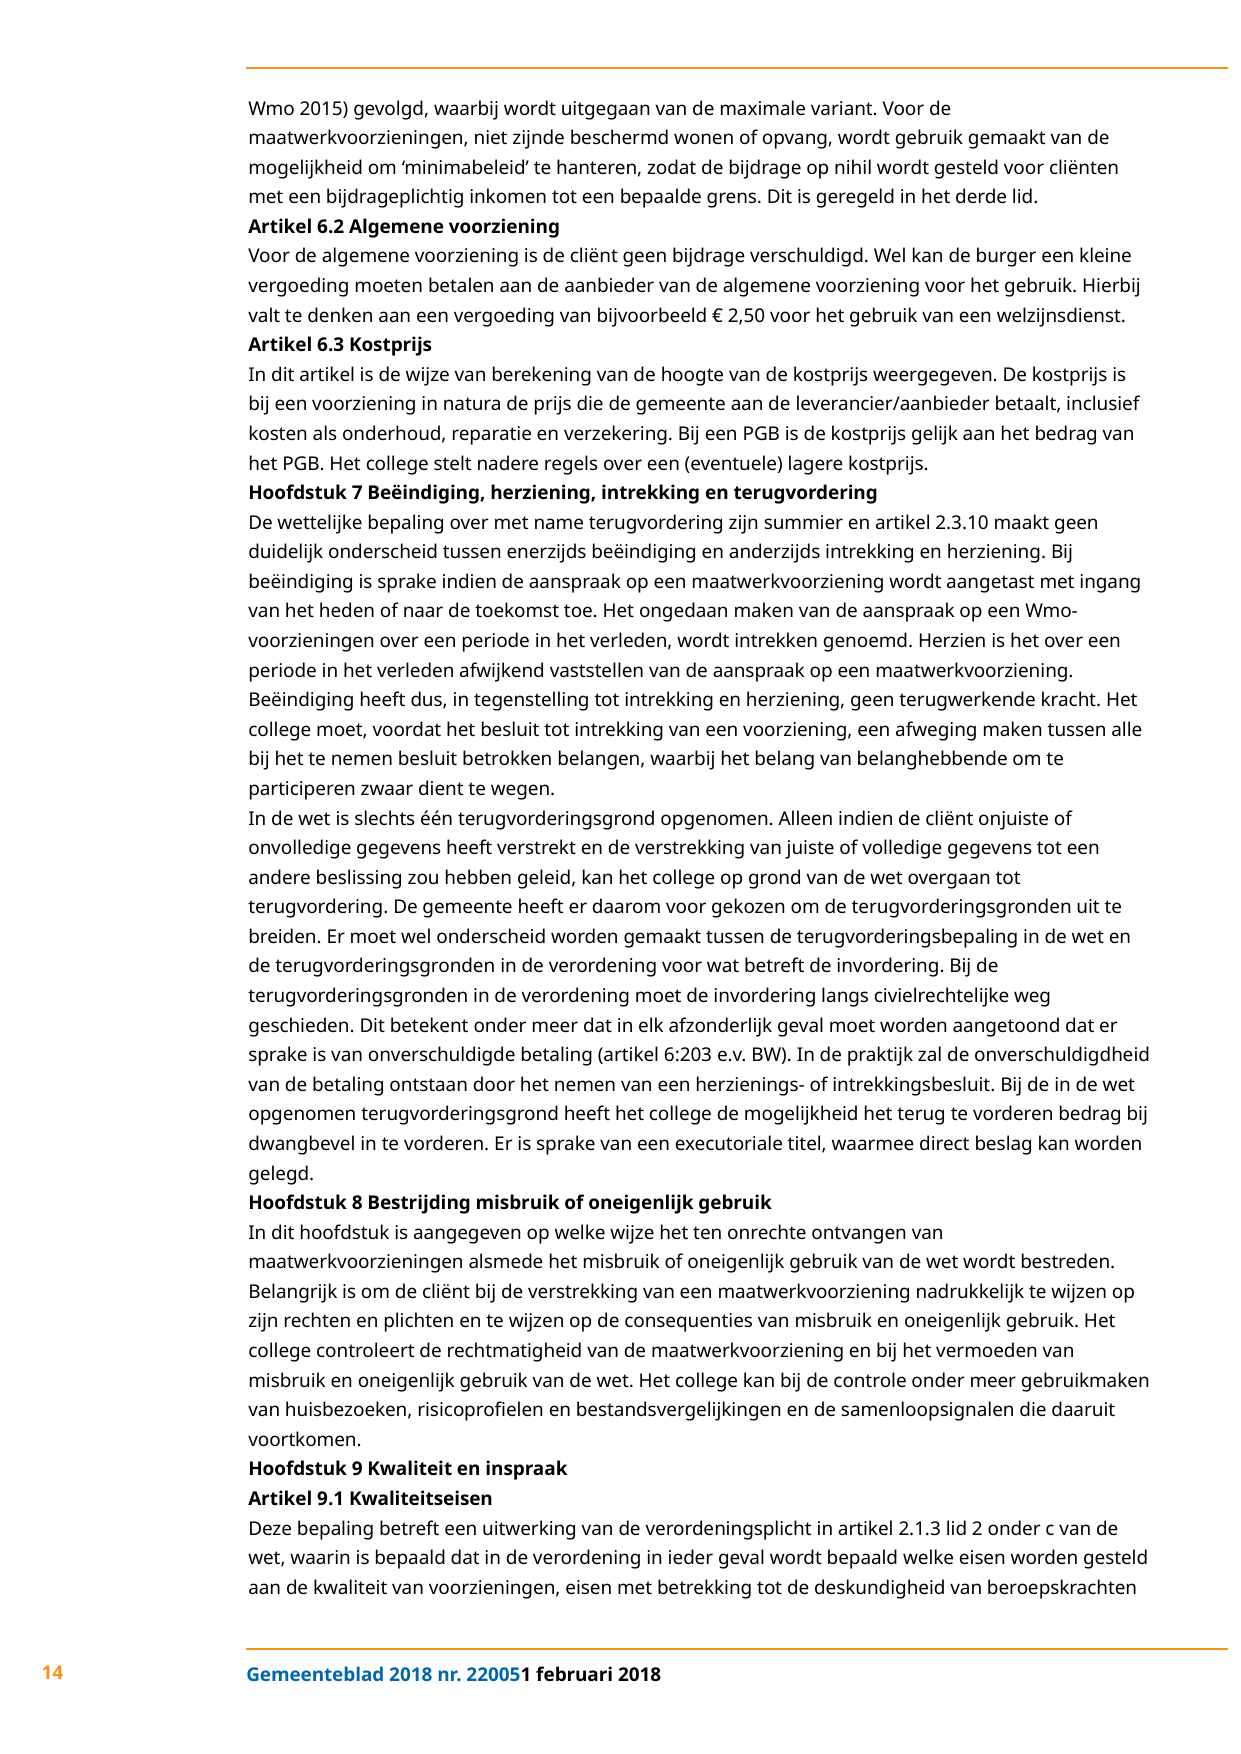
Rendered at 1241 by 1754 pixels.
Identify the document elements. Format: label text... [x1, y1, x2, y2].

text Beëindiging heeft dus, in tegenstelling tot intrekking en herziening, geen terugwerkende kracht. Het college moet, voordat het besluit tot intrekking van een voorziening, een afweging maken tussen alle bij het te nemen besluit betrokken belangen, waarbij het belang van belanghebbende om te participeren zwaar dient te wegen. [248, 686, 1152, 801]
picture [41, 47, 231, 172]
text De wettelijke bepaling over met name terugvordering zijn summier en artikel 2.3.10 maakt geen duidelijk onderscheid tussen enerzijds beëindiging en anderzijds intrekking en herziening. Bij beëindiging is sprake indien de aanspraak op een maatwerkvoorziening wordt aangetast met ingang van het heden of naar de toekomst toe. Het ongedaan maken van de aanspraak op een Wmo-voorzieningen over een periode in het verleden, wordt intrekken genoemd. Herzien is het over een periode in het verleden afwijkend vaststellen van de aanspraak op een maatwerkvoorziening. [248, 509, 1152, 683]
text In dit artikel is de wijze van berekening van de hoogte van de kostprijs weergegeven. De kostprijs is bij een voorziening in natura de prijs die de gemeente aan de leverancier/aanbieder betaalt, inclusief kosten als onderhoud, reparatie en verzekering. Bij een PGB is de kostprijs gelijk aan het bedrag van het PGB. Het college stelt nadere regels over een (eventuele) lagere kostprijs. [248, 361, 1152, 476]
text Hoofdstuk 7 Beëindiging, herziening, intrekking en terugvordering [248, 479, 1152, 505]
text Artikel 6.2 Algemene voorziening [248, 213, 1152, 239]
text Artikel 9.1 Kwaliteitseisen [248, 1485, 1152, 1511]
text Hoofdstuk 8 Bestrijding misbruik of oneigenlijk gebruik [248, 1189, 1152, 1215]
text Deze bepaling betreft een uitwerking van de verordeningsplicht in artikel 2.1.3 lid 2 onder c van de wet, waarin is bepaald dat in de verordening in ieder geval wordt bepaald welke eisen worden gesteld aan de kwaliteit van voorzieningen, eisen met betrekking tot de deskundigheid van beroepskrachten [248, 1515, 1152, 1600]
text Voor de algemene voorziening is de cliënt geen bijdrage verschuldigd. Wel kan de burger een kleine vergoeding moeten betalen aan de aanbieder van de algemene voorziening voor het gebruik. Hierbij valt te denken aan een vergoeding van bijvoorbeeld € 2,50 voor het gebruik van een welzijnsdienst. [248, 243, 1152, 328]
text In dit hoofdstuk is aangegeven op welke wijze het ten onrechte ontvangen van maatwerkvoorzieningen alsmede het misbruik of oneigenlijk gebruik van de wet wordt bestreden. Belangrijk is om de cliënt bij de verstrekking van een maatwerkvoorziening nadrukkelijk te wijzen op zijn rechten en plichten en te wijzen op de consequenties van misbruik en oneigenlijk gebruik. Het college controleert de rechtmatigheid van de maatwerkvoorziening en bij het vermoeden van misbruik en oneigenlijk gebruik van de wet. Het college kan bij de controle onder meer gebruikmaken van huisbezoeken, risicoprofielen en bestandsvergelijkingen en de samenloopsignalen die daaruit voortkomen. [248, 1219, 1152, 1452]
text Artikel 6.3 Kostprijs [248, 331, 1152, 357]
text Hoofdstuk 9 Kwaliteit en inspraak [248, 1456, 1152, 1481]
text In de wet is slechts één terugvorderingsgrond opgenomen. Alleen indien de cliënt onjuiste of onvolledige gegevens heeft verstrekt en de verstrekking van juiste of volledige gegevens tot een andere beslissing zou hebben geleid, kan het college op grond van de wet overgaan tot terugvordering. De gemeente heeft er daarom voor gekozen om de terugvorderingsgronden uit te breiden. Er moet wel onderscheid worden gemaakt tussen de terugvorderingsbepaling in de wet en de terugvorderingsgronden in de verordening voor wat betreft de invordering. Bij de terugvorderingsgronden in de verordening moet de invordering langs civielrechtelijke weg geschieden. Dit betekent onder meer dat in elk afzonderlijk geval moet worden aangetoond dat er sprake is van onverschuldigde betaling (artikel 6:203 e.v. BW). In de praktijk zal de onverschuldigdheid van de betaling ontstaan door het nemen van een herzienings- of intrekkingsbesluit. Bij de in de wet opgenomen terugvorderingsgrond heeft het college de mogelijkheid het terug te vorderen bedrag bij dwangbevel in te vorderen. Er is sprake van een executoriale titel, waarmee direct beslag kan worden gelegd. [248, 805, 1152, 1186]
text Wmo 2015) gevolgd, waarbij wordt uitgegaan van de maximale variant. Voor de maatwerkvoorzieningen, niet zijnde beschermd wonen of opvang, wordt gebruik gemaakt van de mogelijkheid om ‘minimabeleid’ te hanteren, zodat de bijdrage op nihil wordt gesteld voor cliënten met een bijdrageplichtig inkomen tot een bepaalde grens. Dit is geregeld in het derde lid. [248, 95, 1152, 209]
